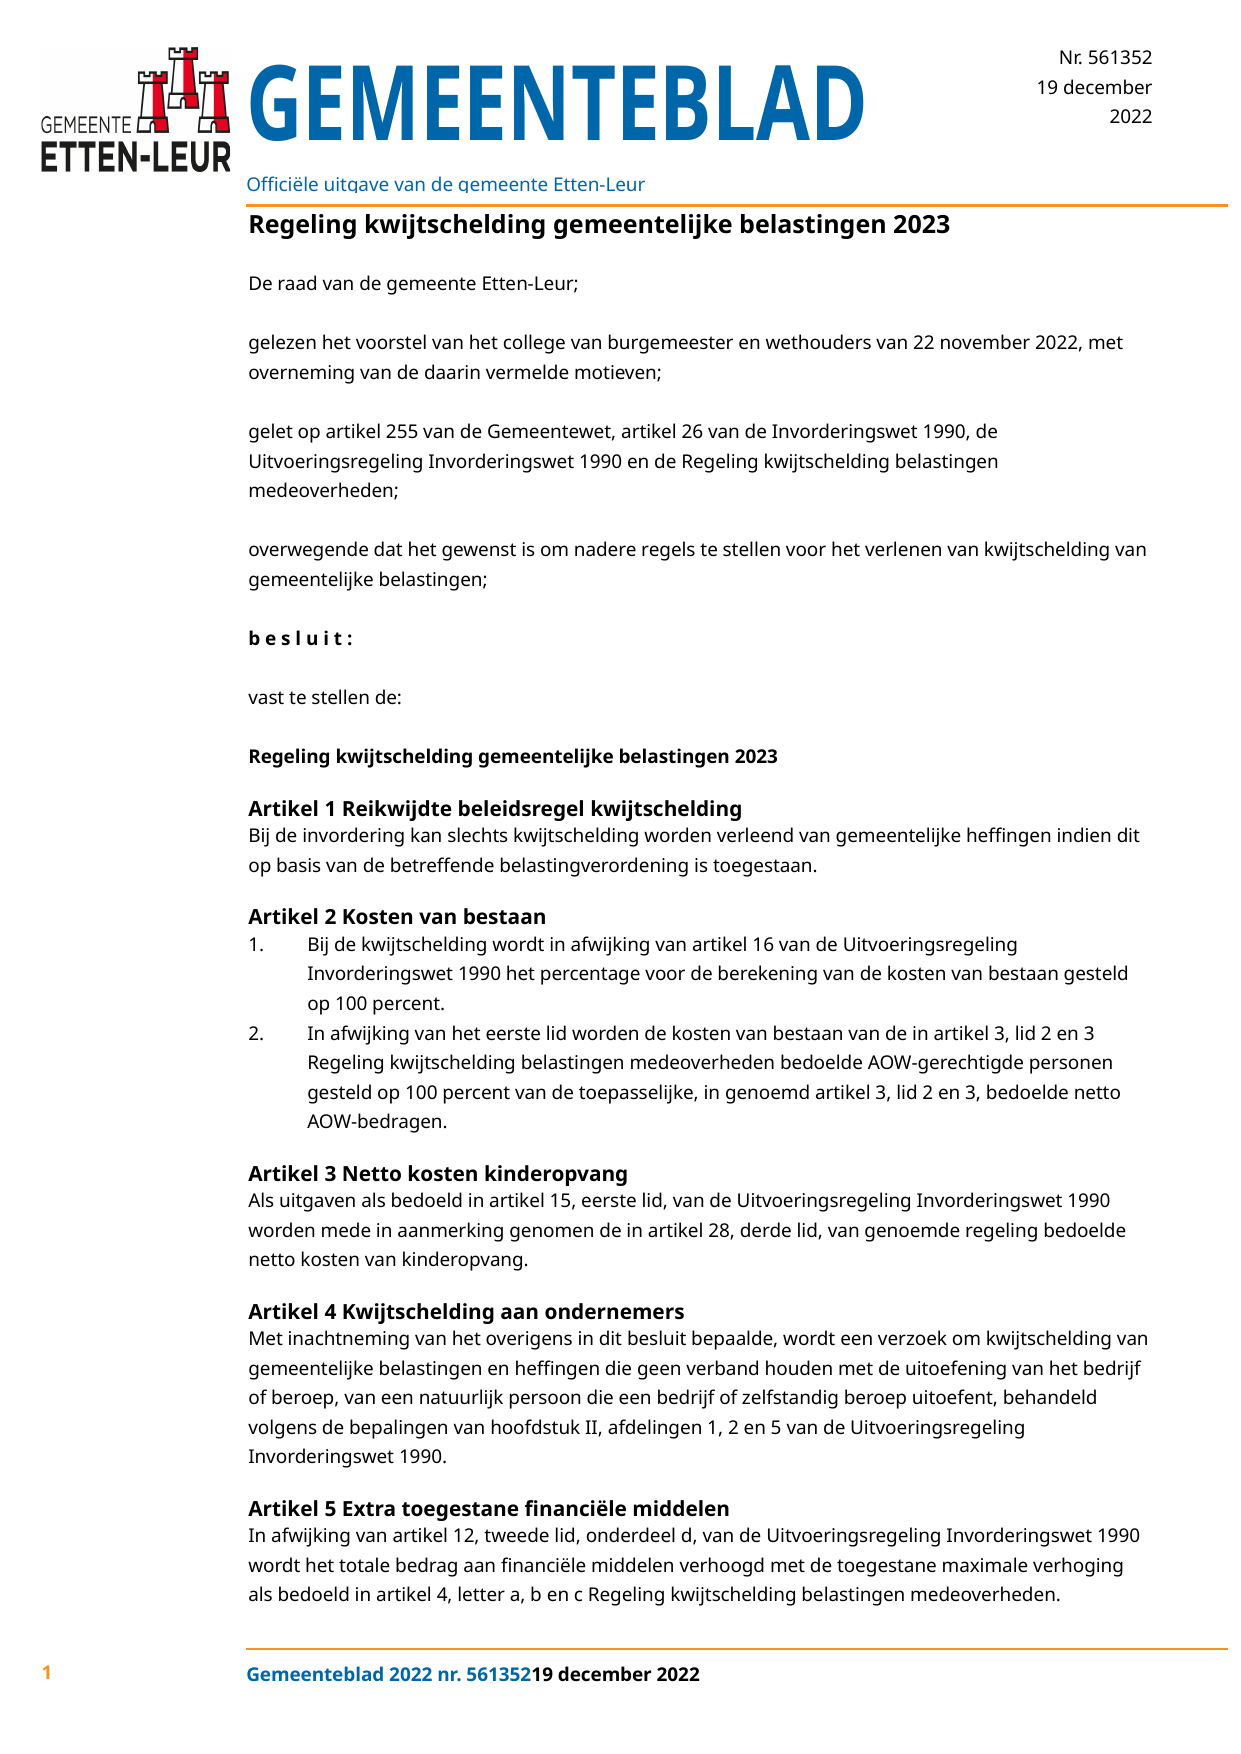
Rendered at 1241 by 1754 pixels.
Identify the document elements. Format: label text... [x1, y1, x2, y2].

text Artikel 2 Kosten van bestaan [248, 902, 1152, 931]
text overwegende dat het gewenst is om nadere regels te stellen voor het verlenen van kwijtschelding van gemeentelijke belastingen; [248, 537, 1152, 592]
text Artikel 1 Reikwijdte beleidsregel kwijtschelding [248, 794, 1152, 822]
picture [41, 47, 231, 172]
text In afwijking van artikel 12, tweede lid, onderdeel d, van de Uitvoeringsregeling Invorderingswet 1990 wordt het totale bedrag aan financiële middelen verhoogd met de toegestane maximale verhoging als bedoeld in artikel 4, letter a, b en c Regeling kwijtschelding belastingen medeoverheden. [248, 1522, 1152, 1607]
text Met inachtneming van het overigens in dit besluit bepaalde, wordt een verzoek om kwijtschelding van gemeentelijke belastingen en heffingen die geen verband houden met de uitoefening van het bedrijf of beroep, van een natuurlijk persoon die een bedrijf of zelfstandig beroep uitoefent, behandeld volgens de bepalingen van hoofdstuk II, afdelingen 1, 2 en 5 van de Uitvoeringsregeling Invorderingswet 1990. [248, 1325, 1152, 1469]
list In afwijking van het eerste lid worden de kosten van bestaan van de in artikel 3, lid 2 en 3 Regeling kwijtschelding belastingen medeoverheden bedoelde AOW-gerechtigde personen gesteld op 100 percent van de toepasselijke, in genoemd artikel 3, lid 2 en 3, bedoelde netto AOW-bedragen. [248, 1020, 1152, 1134]
text De raad van de gemeente Etten-Leur; [248, 270, 1152, 296]
text gelezen het voorstel van het college van burgemeester en wethouders van 22 november 2022, met overneming van de daarin vermelde motieven; [248, 329, 1152, 385]
text vast te stellen de: [248, 684, 1152, 710]
text gelet op artikel 255 van de Gemeentewet, artikel 26 van de Invorderingswet 1990, de Uitvoeringsregeling Invorderingswet 1990 en de Regeling kwijtschelding belastingen medeoverheden; [248, 418, 1152, 503]
text Regeling kwijtschelding gemeentelijke belastingen 2023 [248, 207, 1152, 241]
text Regeling kwijtschelding gemeentelijke belastingen 2023 [248, 744, 1152, 769]
text Artikel 3 Netto kosten kinderopvang [248, 1159, 1152, 1187]
text b e s l u i t : [248, 625, 1152, 651]
text Artikel 5 Extra toegestane financiële middelen [248, 1494, 1152, 1522]
text Artikel 4 Kwijtschelding aan ondernemers [248, 1297, 1152, 1325]
text Bij de invordering kan slechts kwijtschelding worden verleend van gemeentelijke heffingen indien dit op basis van de betreffende belastingverordening is toegestaan. [248, 822, 1152, 878]
text Als uitgaven als bedoeld in artikel 15, eerste lid, van de Uitvoeringsregeling Invorderingswet 1990 worden mede in aanmerking genomen de in artikel 28, derde lid, van genoemde regeling bedoelde netto kosten van kinderopvang. [248, 1187, 1152, 1272]
list Bij de kwijtschelding wordt in afwijking van artikel 16 van de Uitvoeringsregeling Invorderingswet 1990 het percentage voor de berekening van de kosten van bestaan gesteld op 100 percent. [248, 931, 1152, 1016]
